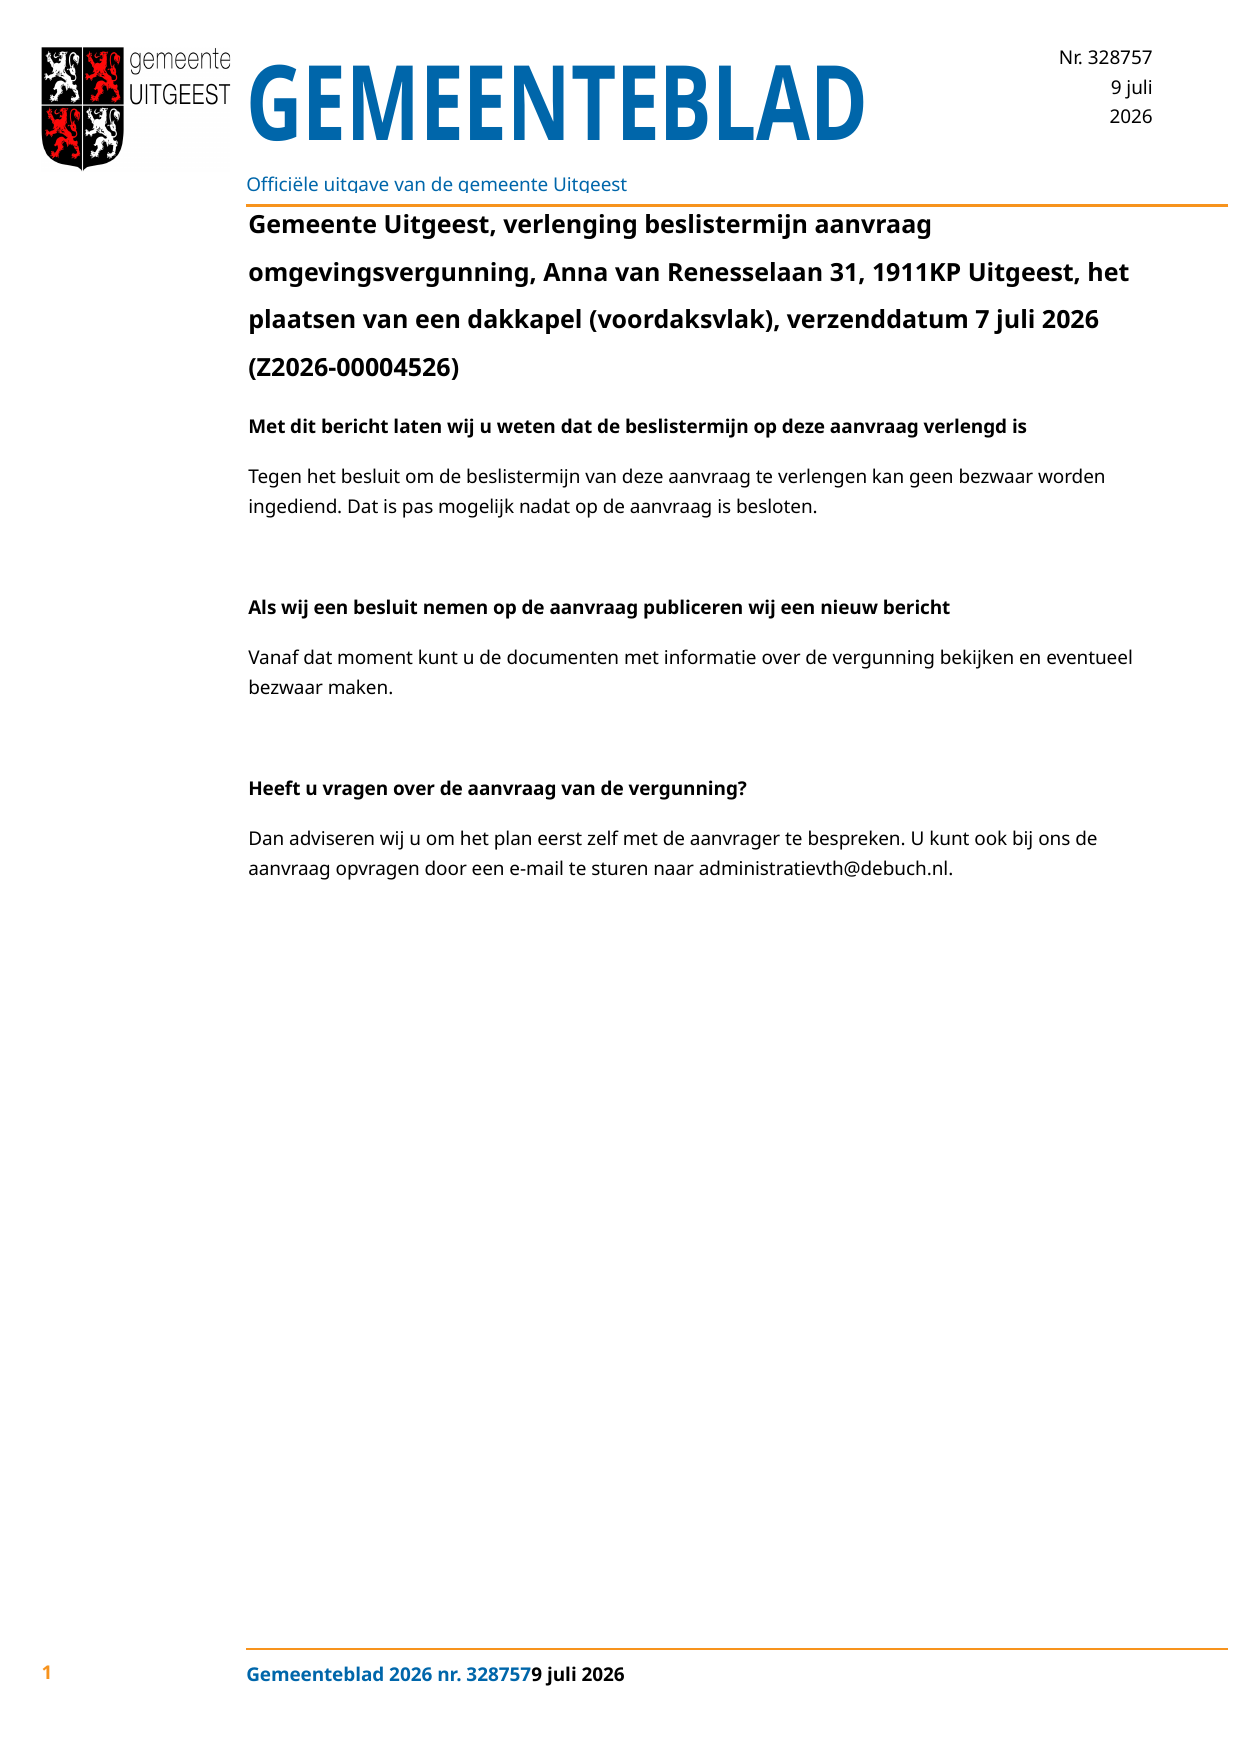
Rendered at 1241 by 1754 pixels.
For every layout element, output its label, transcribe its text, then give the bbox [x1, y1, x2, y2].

text Vanaf dat moment kunt u de documenten met informatie over de vergunning bekijken en eventueel bezwaar maken. [248, 644, 1152, 700]
text Dan adviseren wij u om het plan eerst zelf met de aanvrager te bespreken. U kunt ook bij ons de aanvraag opvragen door een e-mail te sturen naar administratievth@debuch.nl. [248, 825, 1152, 881]
text Gemeente Uitgeest, verlenging beslistermijn aanvraag omgevingsvergunning, Anna van Renesselaan 31, 1911KP Uitgeest, het plaatsen van een dakkapel (voordaksvlak), verzenddatum 7 juli 2026 (Z2026-00004526) [248, 207, 1152, 384]
picture [41, 47, 231, 172]
text Als wij een besluit nemen op de aanvraag publiceren wij een nieuw bericht [248, 594, 1152, 620]
text Met dit bericht laten wij u weten dat de beslistermijn op deze aanvraag verlengd is [248, 413, 1152, 439]
text Tegen het besluit om de beslistermijn van deze aanvraag te verlengen kan geen bezwaar worden ingediend. Dat is pas mogelijk nadat op de aanvraag is besloten. [248, 463, 1152, 519]
text Heeft u vragen over de aanvraag van de vergunning? [248, 775, 1152, 801]
